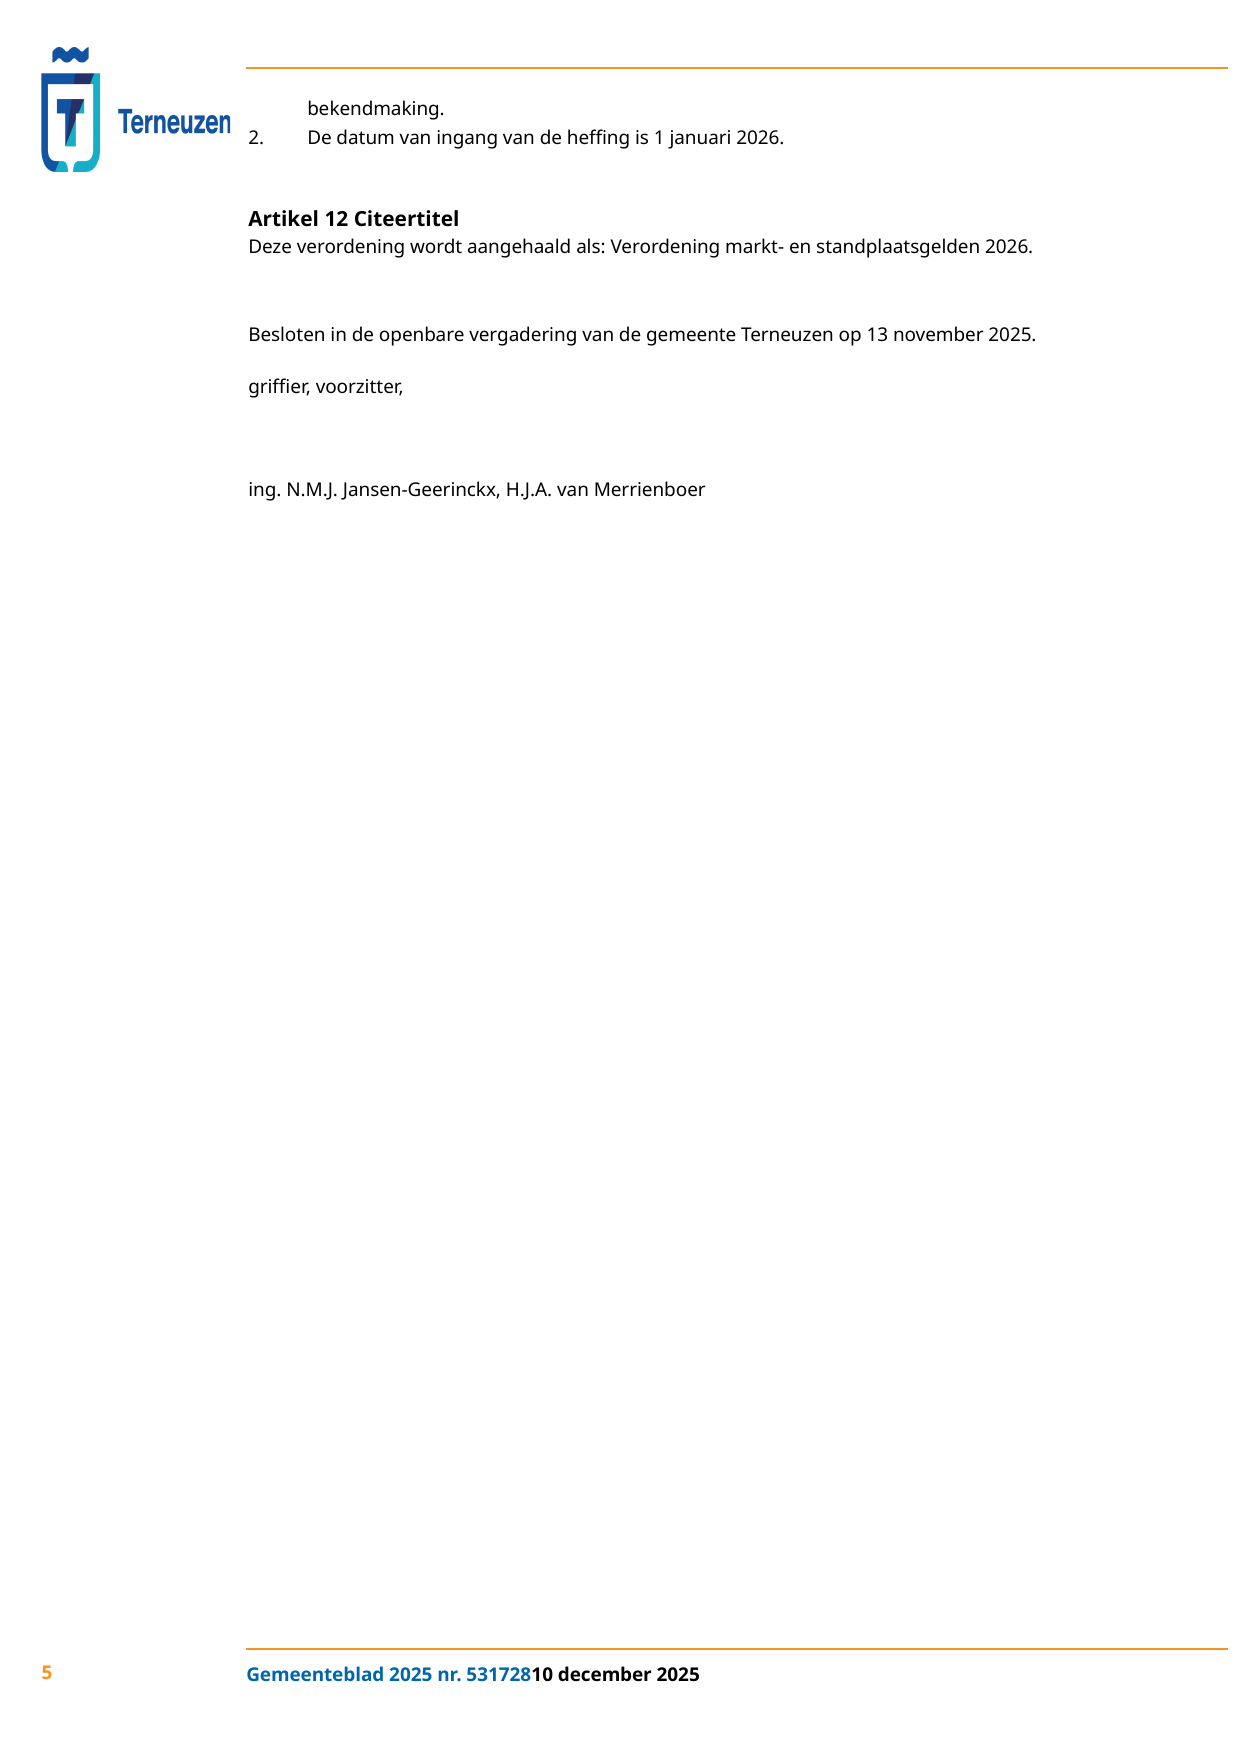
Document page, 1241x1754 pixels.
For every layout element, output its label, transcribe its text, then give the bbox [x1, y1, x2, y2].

list bekendmaking. [248, 95, 1152, 121]
text griffier, voorzitter, [248, 373, 1152, 399]
text Besloten in de openbare vergadering van de gemeente Terneuzen op 13 november 2025. [248, 322, 1152, 347]
text Deze verordening wordt aangehaald als: Verordening markt- en standplaatsgelden 2026. [248, 233, 1152, 258]
list De datum van ingang van de heffing is 1 januari 2026. [248, 124, 1152, 150]
text ing. N.M.J. Jansen-Geerinckx, H.J.A. van Merrienboer [248, 476, 1152, 502]
picture [41, 47, 231, 172]
text Artikel 12 Citeertitel [248, 204, 1152, 233]
